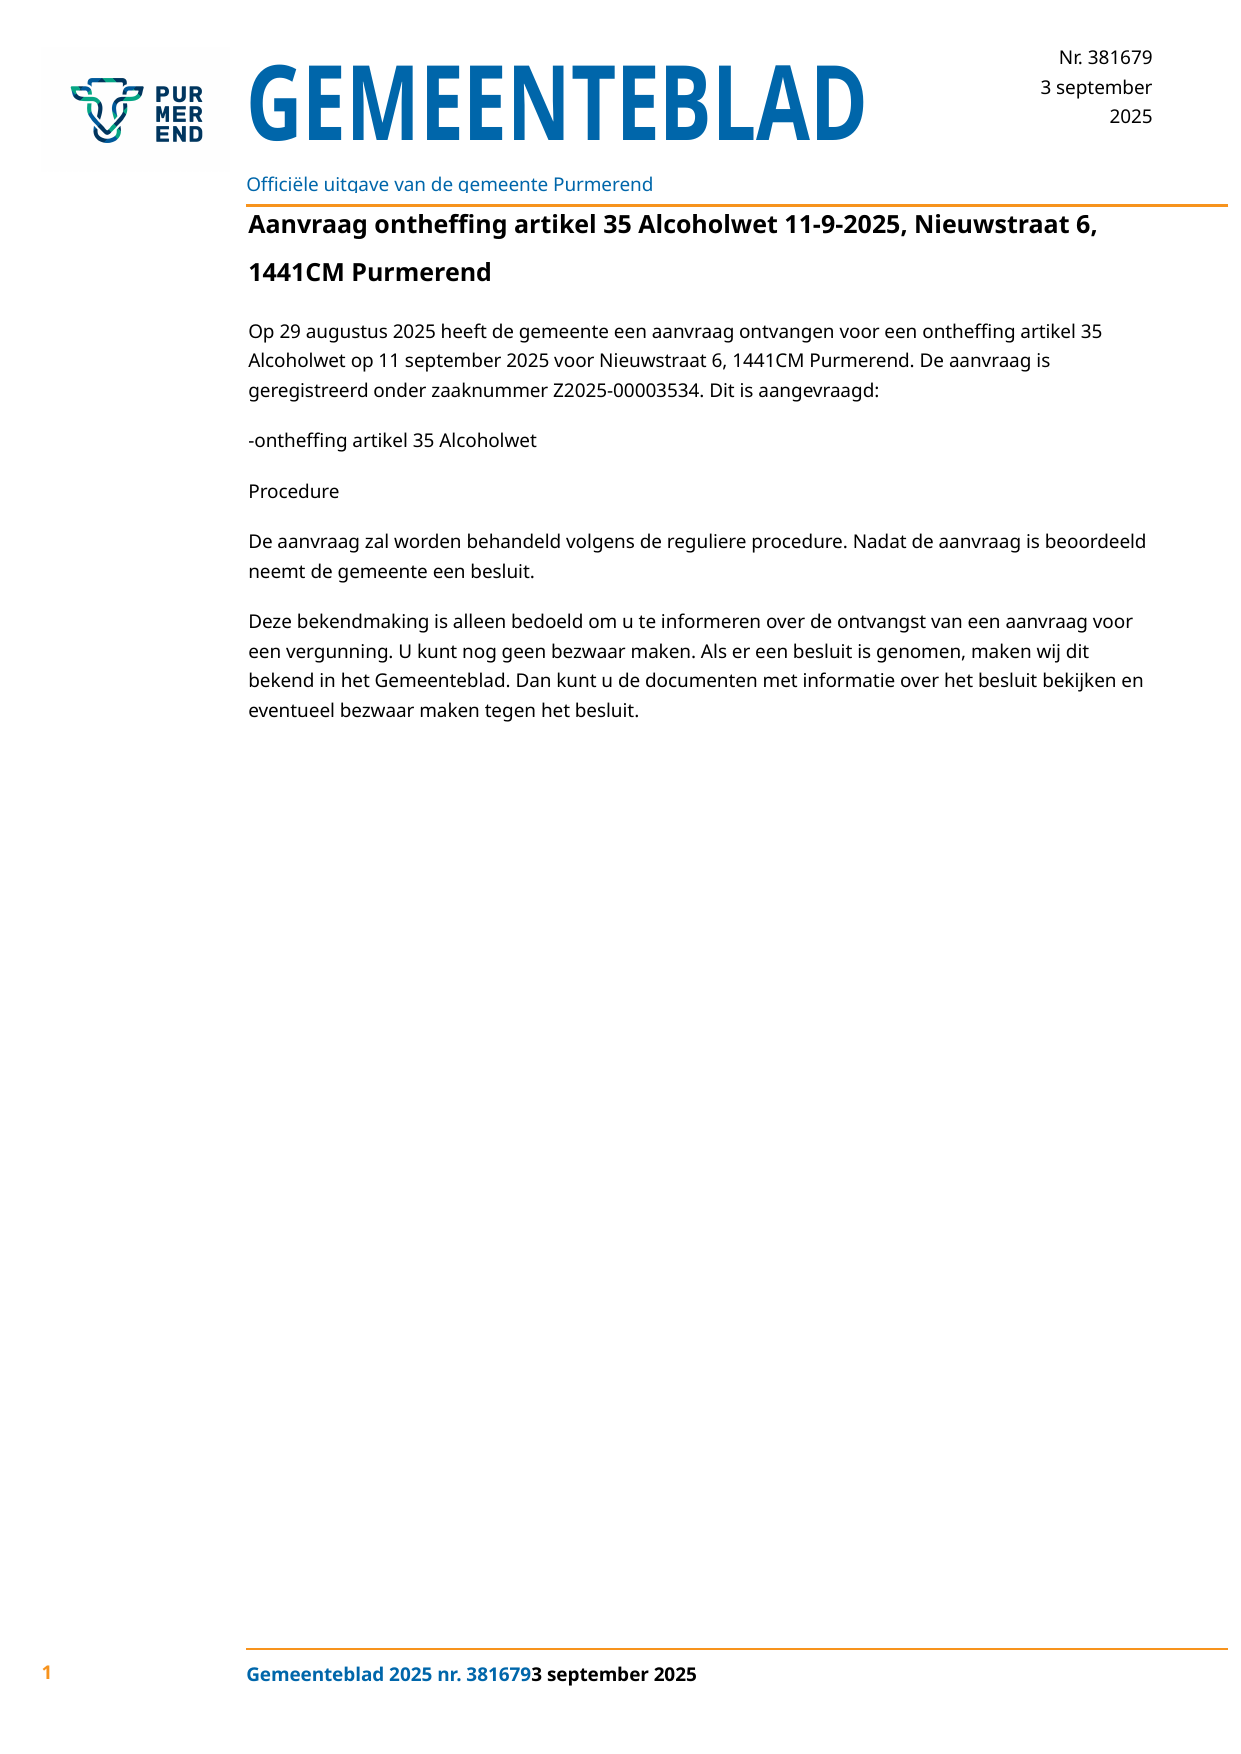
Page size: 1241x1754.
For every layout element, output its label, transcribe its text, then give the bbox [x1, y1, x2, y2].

picture [41, 47, 231, 172]
text Aanvraag ontheffing artikel 35 Alcoholwet 11-9-2025, Nieuwstraat 6, 1441CM Purmerend [248, 207, 1152, 288]
text Op 29 augustus 2025 heeft de gemeente een aanvraag ontvangen voor een ontheffing artikel 35 Alcoholwet op 11 september 2025 voor Nieuwstraat 6, 1441CM Purmerend. De aanvraag is geregistreerd onder zaaknummer Z2025-00003534. Dit is aangevraagd: [248, 318, 1152, 403]
text Procedure [248, 478, 1152, 504]
text Deze bekendmaking is alleen bedoeld om u te informeren over de ontvangst van een aanvraag voor een vergunning. U kunt nog geen bezwaar maken. Als er een besluit is genomen, maken wij dit bekend in het Gemeenteblad. Dan kunt u de documenten met informatie over het besluit bekijken en eventueel bezwaar maken tegen het besluit. [248, 608, 1152, 723]
text -ontheffing artikel 35 Alcoholwet [248, 427, 1152, 453]
text De aanvraag zal worden behandeld volgens de reguliere procedure. Nadat de aanvraag is beoordeeld neemt de gemeente een besluit. [248, 528, 1152, 584]
